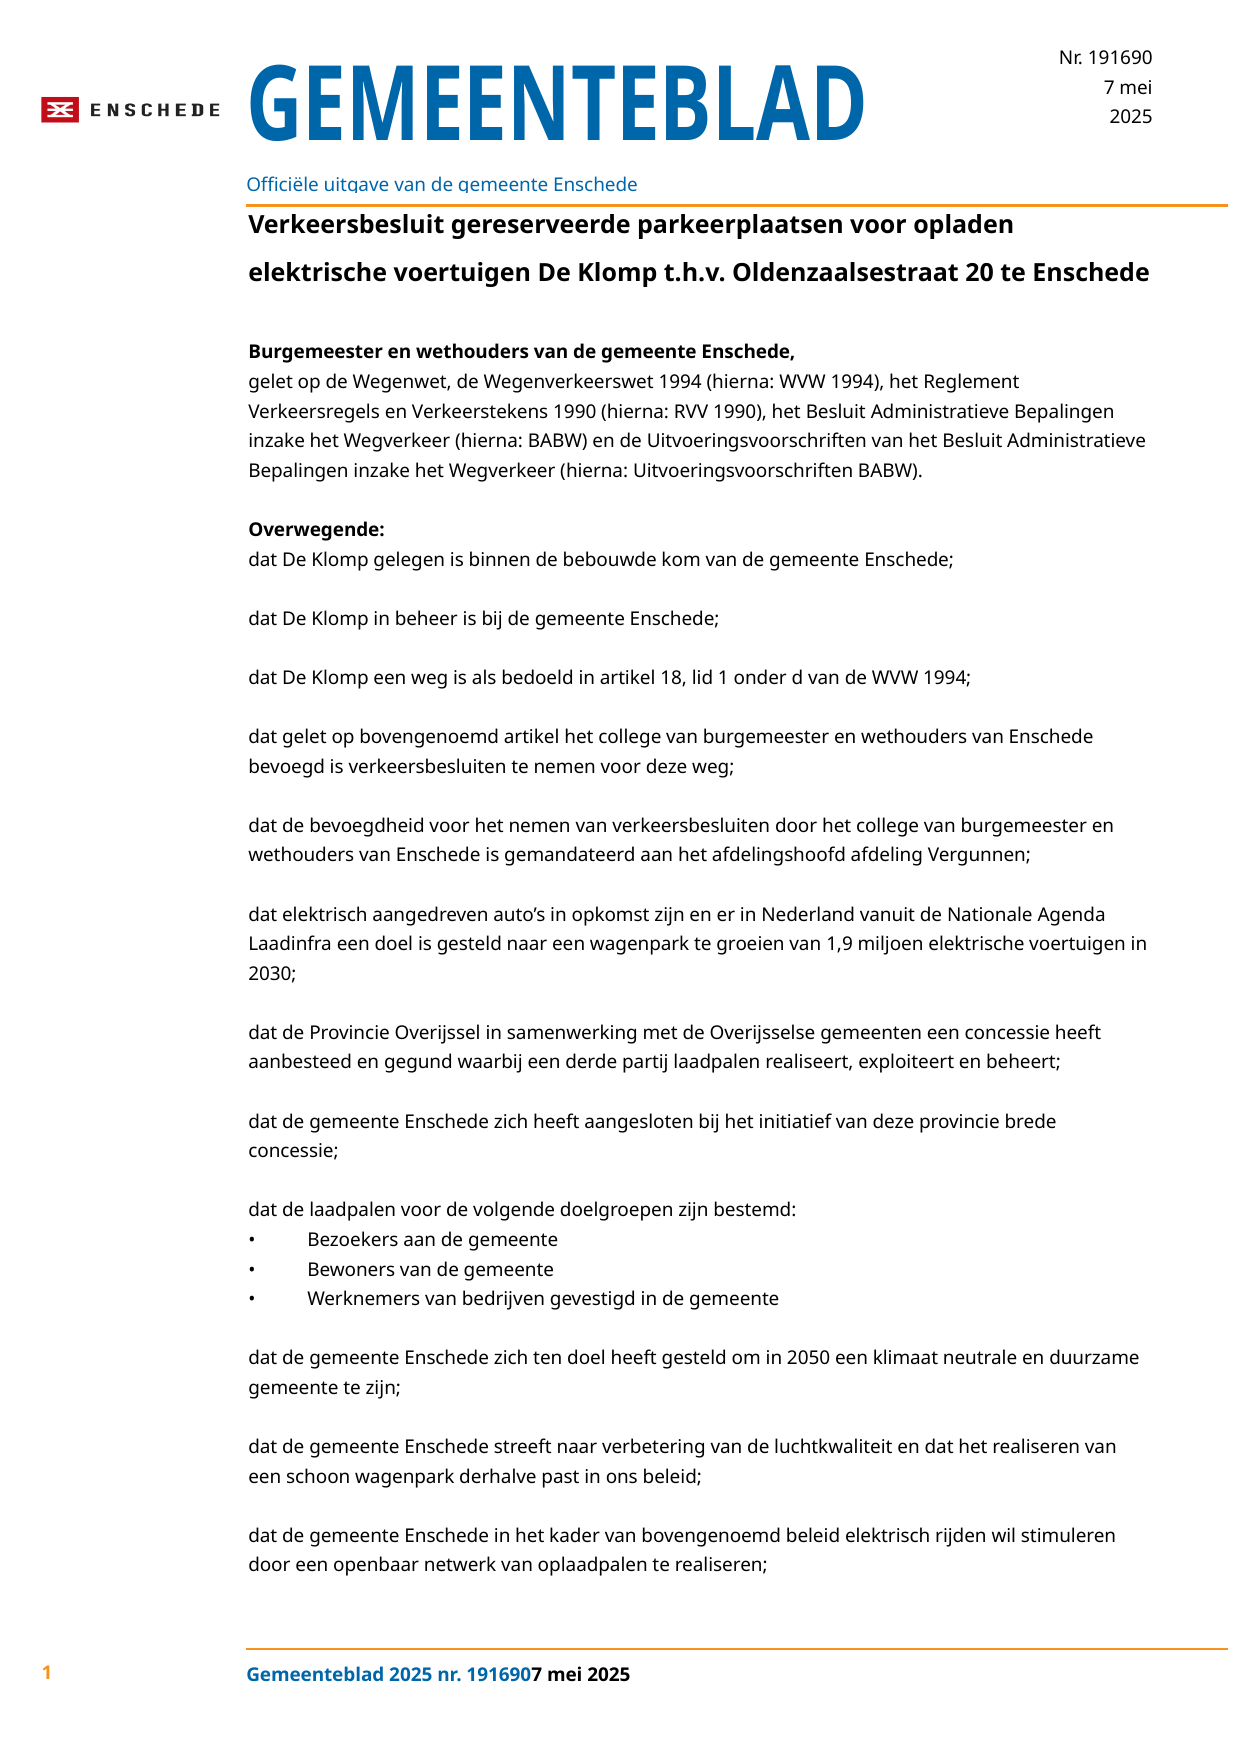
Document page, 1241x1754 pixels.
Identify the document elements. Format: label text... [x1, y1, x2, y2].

text dat gelet op bovengenoemd artikel het college van burgemeester en wethouders van Enschede bevoegd is verkeersbesluiten te nemen voor deze weg; [248, 723, 1152, 778]
text Verkeersbesluit gereserveerde parkeerplaatsen voor opladen elektrische voertuigen De Klomp t.h.v. Oldenzaalsestraat 20 te Enschede [248, 207, 1152, 288]
list Werknemers van bedrijven gevestigd in de gemeente [248, 1285, 1152, 1311]
text dat elektrisch aangedreven auto’s in opkomst zijn en er in Nederland vanuit de Nationale Agenda Laadinfra een doel is gesteld naar een wagenpark te groeien van 1,9 miljoen elektrische voertuigen in 2030; [248, 901, 1152, 986]
picture [41, 47, 231, 172]
text dat De Klomp in beheer is bij de gemeente Enschede; [248, 605, 1152, 631]
list Bewoners van de gemeente [248, 1256, 1152, 1281]
text dat de gemeente Enschede in het kader van bovengenoemd beleid elektrisch rijden wil stimuleren door een openbaar netwerk van oplaadpalen te realiseren; [248, 1522, 1152, 1577]
text dat de laadpalen voor de volgende doelgroepen zijn bestemd: [248, 1197, 1152, 1222]
text dat De Klomp een weg is als bedoeld in artikel 18, lid 1 onder d van de WVW 1994; [248, 664, 1152, 690]
text dat de bevoegdheid voor het nemen van verkeersbesluiten door het college van burgemeester en wethouders van Enschede is gemandateerd aan het afdelingshoofd afdeling Vergunnen; [248, 812, 1152, 867]
text dat de gemeente Enschede streeft naar verbetering van de luchtkwaliteit en dat het realiseren van een schoon wagenpark derhalve past in ons beleid; [248, 1433, 1152, 1488]
text gelet op de Wegenwet, de Wegenverkeerswet 1994 (hierna: WVW 1994), het Reglement Verkeersregels en Verkeerstekens 1990 (hierna: RVV 1990), het Besluit Administratieve Bepalingen inzake het Wegverkeer (hierna: BABW) en de Uitvoeringsvoorschriften van het Besluit Administratieve Bepalingen inzake het Wegverkeer (hierna: Uitvoeringsvoorschriften BABW). [248, 368, 1152, 483]
text dat De Klomp gelegen is binnen de bebouwde kom van de gemeente Enschede; [248, 546, 1152, 571]
list Bezoekers aan de gemeente [248, 1226, 1152, 1252]
text dat de gemeente Enschede zich ten doel heeft gesteld om in 2050 een klimaat neutrale en duurzame gemeente te zijn; [248, 1344, 1152, 1400]
text dat de Provincie Overijssel in samenwerking met de Overijsselse gemeenten een concessie heeft aanbesteed en gegund waarbij een derde partij laadpalen realiseert, exploiteert en beheert; [248, 1019, 1152, 1074]
text Overwegende: [248, 516, 1152, 542]
text dat de gemeente Enschede zich heeft aangesloten bij het initiatief van deze provincie brede concessie; [248, 1108, 1152, 1163]
text Burgemeester en wethouders van de gemeente Enschede, [248, 339, 1152, 364]
